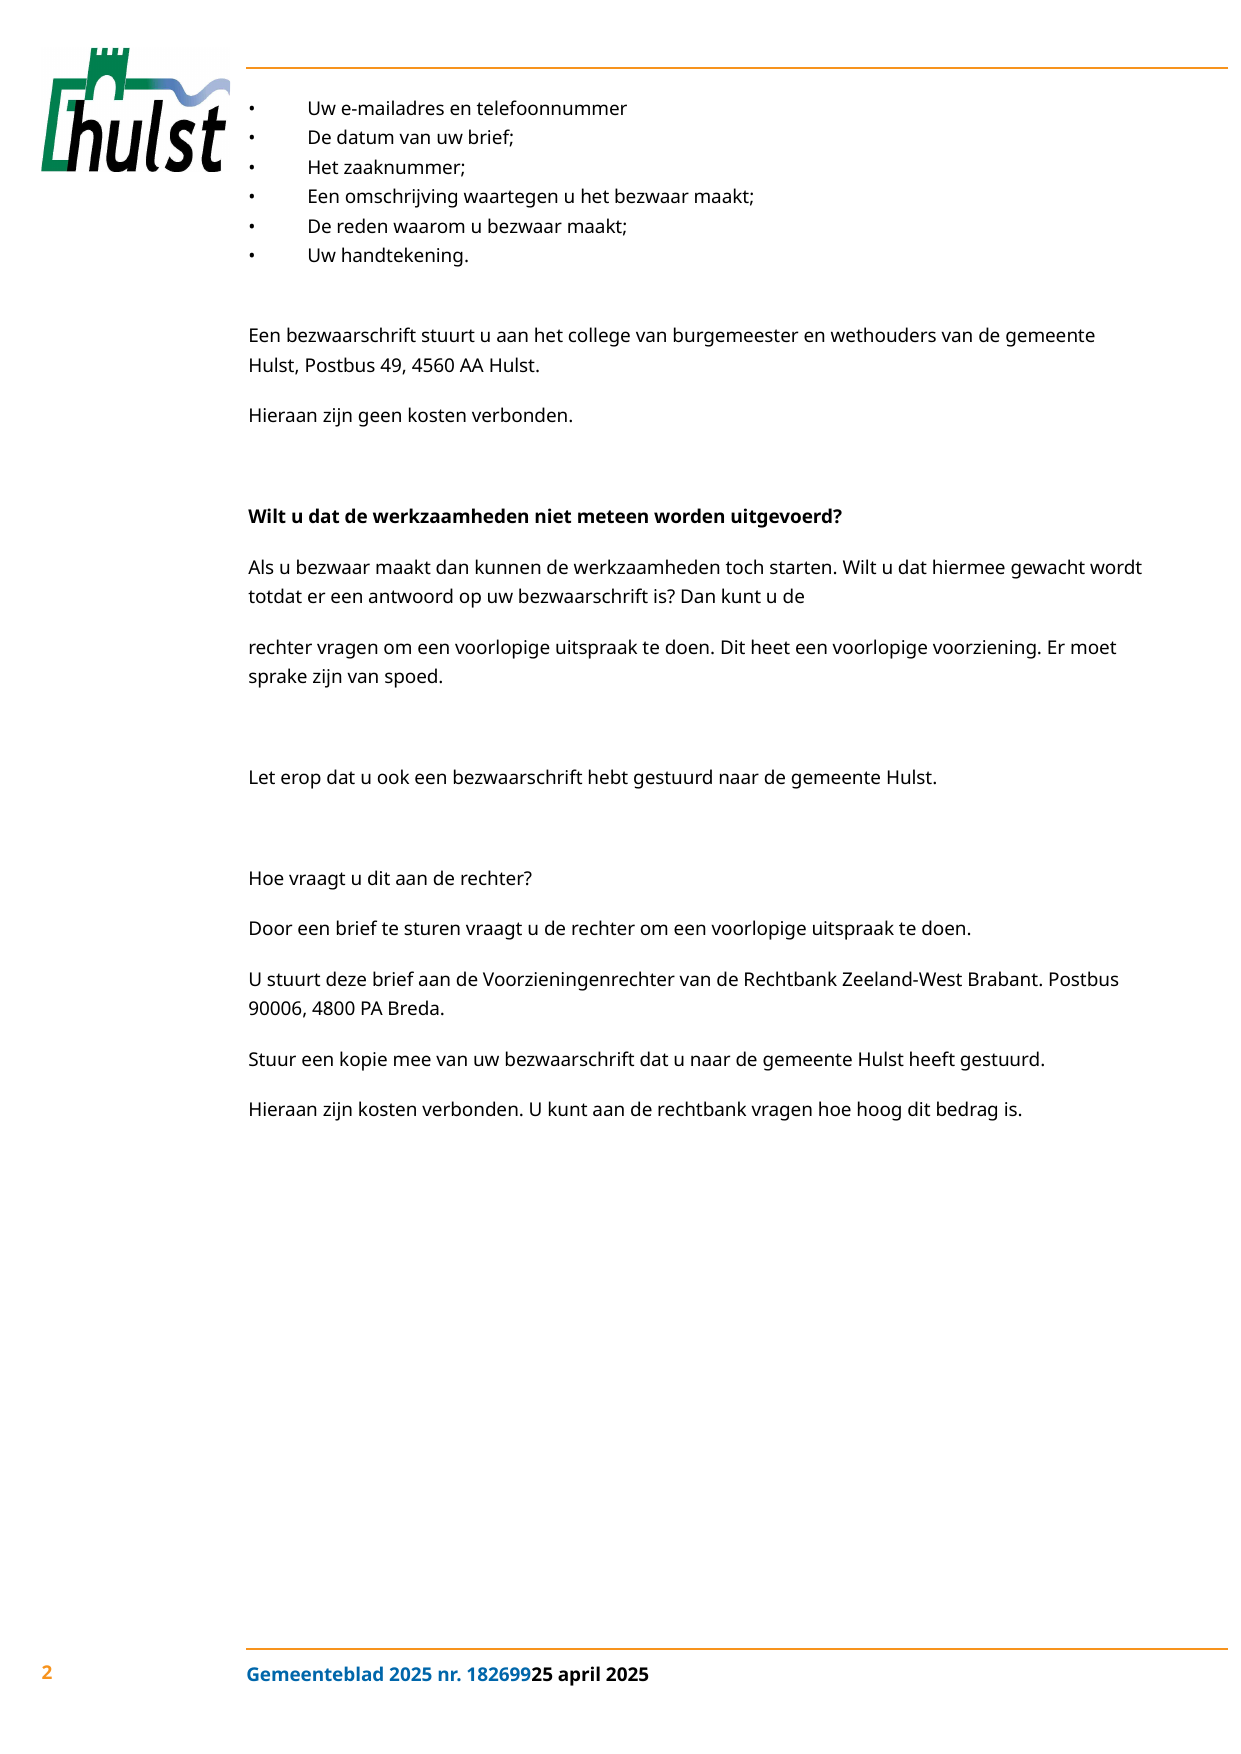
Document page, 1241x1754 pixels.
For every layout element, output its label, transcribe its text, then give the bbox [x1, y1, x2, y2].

list Het zaaknummer; [248, 154, 1152, 180]
text Door een brief te sturen vraagt u de rechter om een voorlopige uitspraak te doen. [248, 916, 1152, 941]
list De reden waarom u bezwaar maakt; [248, 213, 1152, 239]
text Als u bezwaar maakt dan kunnen de werkzaamheden toch starten. Wilt u dat hiermee gewacht wordt totdat er een antwoord op uw bezwaarschrift is? Dan kunt u de [248, 554, 1152, 609]
text Een bezwaarschrift stuurt u aan het college van burgemeester en wethouders van de gemeente Hulst, Postbus 49, 4560 AA Hulst. [248, 323, 1152, 378]
list Uw e-mailadres en telefoonnummer [248, 95, 1152, 121]
text Hieraan zijn kosten verbonden. U kunt aan de rechtbank vragen hoe hoog dit bedrag is. [248, 1096, 1152, 1122]
picture [41, 47, 231, 172]
text rechter vragen om een voorlopige uitspraak te doen. Dit heet een voorlopige voorziening. Er moet sprake zijn van spoed. [248, 634, 1152, 689]
text U stuurt deze brief aan de Voorzieningenrechter van de Rechtbank Zeeland-West Brabant. Postbus 90006, 4800 PA Breda. [248, 966, 1152, 1021]
text Wilt u dat de werkzaamheden niet meteen worden uitgevoerd? [248, 503, 1152, 529]
text Stuur een kopie mee van uw bezwaarschrift dat u naar de gemeente Hulst heeft gestuurd. [248, 1046, 1152, 1072]
text Let erop dat u ook een bezwaarschrift hebt gestuurd naar de gemeente Hulst. [248, 764, 1152, 790]
text Hoe vraagt u dit aan de rechter? [248, 865, 1152, 891]
list Uw handtekening. [248, 243, 1152, 268]
list De datum van uw brief; [248, 124, 1152, 150]
text Hieraan zijn geen kosten verbonden. [248, 403, 1152, 428]
list Een omschrijving waartegen u het bezwaar maakt; [248, 183, 1152, 209]
